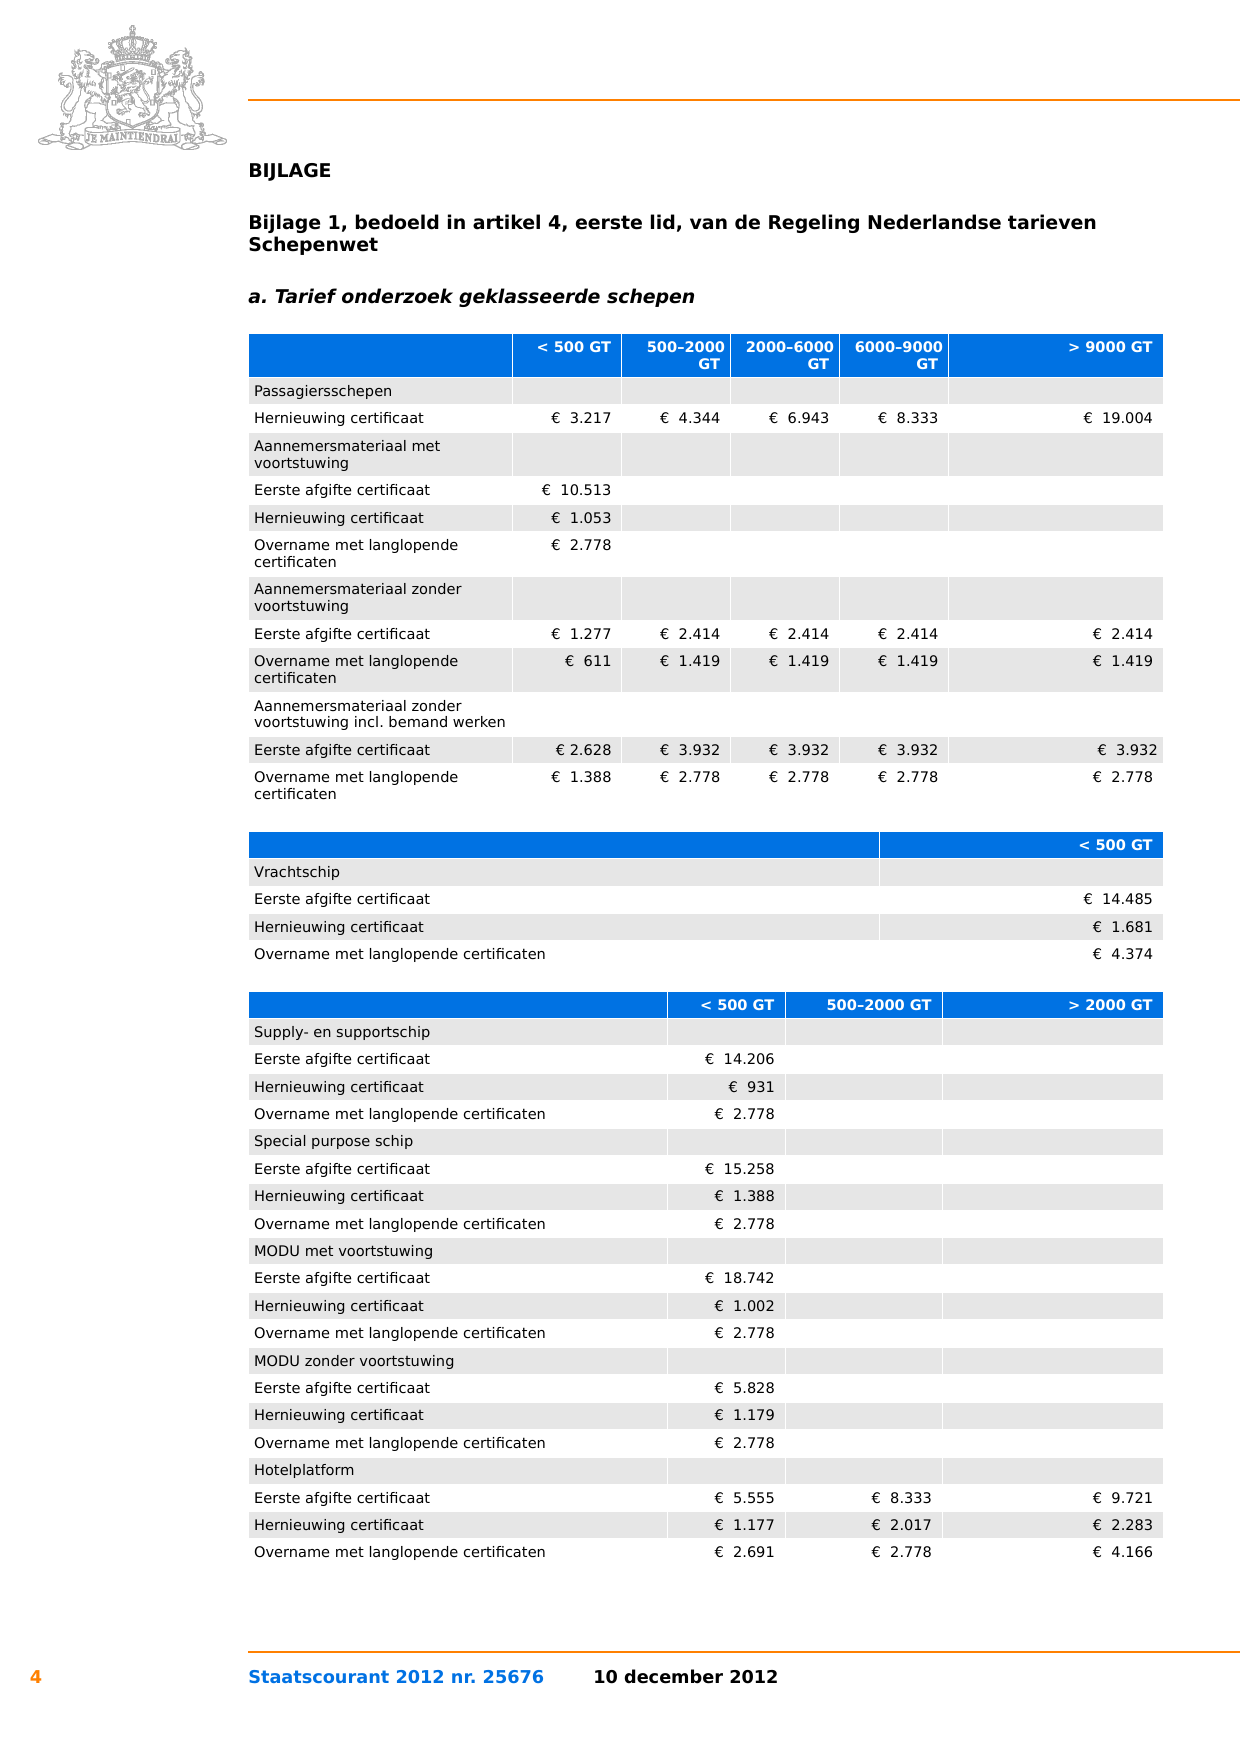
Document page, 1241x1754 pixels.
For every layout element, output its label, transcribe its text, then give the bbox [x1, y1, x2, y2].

table_cell [943, 1430, 1163, 1456]
table_header > 9000 GT [949, 334, 1163, 377]
table_cell [943, 1074, 1163, 1100]
subtitle a. Tarief onderzoek geklasseerde schepen [248, 286, 1163, 308]
table_cell € 3.932 [840, 737, 948, 763]
table_cell € 3.932 [949, 737, 1163, 763]
table_cell € 2.691 [668, 1540, 785, 1566]
table_cell [731, 532, 839, 576]
table_cell [622, 433, 730, 476]
table_cell Overname met langlopende certificaten [249, 1211, 667, 1237]
table_cell € 611 [513, 648, 621, 692]
table_cell € 3.217 [513, 406, 621, 432]
table_cell [943, 1046, 1163, 1073]
table_cell Hernieuwing certificaat [249, 1184, 667, 1210]
table_cell Hernieuwing certificaat [249, 1293, 667, 1319]
table_cell [943, 1129, 1163, 1155]
table_cell [840, 378, 948, 404]
table_header 6000–9000 GT [840, 334, 948, 377]
table_cell € 1.177 [668, 1512, 785, 1538]
table_cell Eerste afgifte certificaat [249, 1485, 667, 1511]
table_cell Overname met langlopende certificaten [249, 941, 879, 968]
table_cell [786, 1320, 942, 1347]
table_cell [949, 577, 1163, 620]
table_cell Eerste afgifte certificaat [249, 1156, 667, 1182]
table_cell Hotelplatform [249, 1458, 667, 1484]
table_cell [943, 1320, 1163, 1347]
table_cell [668, 1348, 785, 1374]
table_cell [668, 1019, 785, 1045]
table_cell [943, 1293, 1163, 1319]
table_cell [949, 693, 1163, 736]
picture [38, 25, 227, 150]
table_cell € 2.778 [731, 765, 839, 808]
table_cell [949, 478, 1163, 504]
table_cell [513, 378, 621, 404]
table_cell [943, 1403, 1163, 1429]
table_cell [622, 505, 730, 531]
table_header 2000–6000 GT [731, 334, 839, 377]
table_cell Eerste afgifte certificaat [249, 737, 512, 763]
table_cell Eerste afgifte certificaat [249, 887, 879, 913]
table_cell Overname met langlopende certificaten [249, 1320, 667, 1347]
table_cell € 1.419 [840, 648, 948, 692]
table_cell [880, 859, 1163, 886]
table_cell [943, 1266, 1163, 1292]
table_cell € 2.778 [668, 1211, 785, 1237]
table_cell € 2.778 [622, 765, 730, 808]
table_cell € 2.414 [840, 621, 948, 647]
table_cell € 5.828 [668, 1375, 785, 1402]
table_cell [943, 1156, 1163, 1182]
table_header < 500 GT [513, 334, 621, 377]
table_cell € 2.628 [513, 737, 621, 763]
table_cell [513, 693, 621, 736]
table_cell Eerste afgifte certificaat [249, 1046, 667, 1073]
table_cell Vrachtschip [249, 859, 879, 886]
table_cell € 2.414 [622, 621, 730, 647]
table_cell [786, 1458, 942, 1484]
table_cell [622, 532, 730, 576]
table_cell [668, 1238, 785, 1264]
table_cell [786, 1019, 942, 1045]
table_cell Aannemersmateriaal zonder voortstuwing incl. bemand werken [249, 693, 512, 736]
table_cell [622, 378, 730, 404]
table_cell € 1.277 [513, 621, 621, 647]
table_cell [786, 1129, 942, 1155]
table_cell [731, 378, 839, 404]
table_cell [622, 693, 730, 736]
table_cell € 9.721 [943, 1485, 1163, 1511]
table_cell [840, 505, 948, 531]
table_cell [949, 378, 1163, 404]
table_cell Eerste afgifte certificaat [249, 478, 512, 504]
table_cell Hernieuwing certificaat [249, 1403, 667, 1429]
table_cell [731, 505, 839, 531]
table_cell Hernieuwing certificaat [249, 505, 512, 531]
table_cell [840, 532, 948, 576]
table_cell € 2.778 [668, 1320, 785, 1347]
table_cell Hernieuwing certificaat [249, 1074, 667, 1100]
table_cell € 14.485 [880, 887, 1163, 913]
table_cell [943, 1238, 1163, 1264]
table_cell € 1.053 [513, 505, 621, 531]
table_cell [840, 478, 948, 504]
table_cell Aannemersmateriaal met voortstuwing [249, 433, 512, 476]
table_cell Hernieuwing certificaat [249, 406, 512, 432]
table_cell [622, 478, 730, 504]
table_cell Eerste afgifte certificaat [249, 621, 512, 647]
table_cell [943, 1348, 1163, 1374]
table_cell € 2.283 [943, 1512, 1163, 1538]
table_cell [943, 1458, 1163, 1484]
table_cell [786, 1046, 942, 1073]
table_cell € 1.179 [668, 1403, 785, 1429]
table_cell [786, 1156, 942, 1182]
table_cell € 2.414 [949, 621, 1163, 647]
table_cell [786, 1403, 942, 1429]
table_cell € 2.778 [840, 765, 948, 808]
table_cell Overname met langlopende certificaten [249, 1101, 667, 1128]
table_cell [943, 1101, 1163, 1128]
table_cell [622, 577, 730, 620]
table_cell Overname met langlopende certificaten [249, 1540, 667, 1566]
table_cell Eerste afgifte certificaat [249, 1266, 667, 1292]
table_cell [786, 1101, 942, 1128]
table_cell € 1.419 [622, 648, 730, 692]
table_cell [786, 1238, 942, 1264]
table_cell [943, 1184, 1163, 1210]
table_cell [786, 1211, 942, 1237]
table_cell € 4.344 [622, 406, 730, 432]
table_cell € 3.932 [731, 737, 839, 763]
table_header < 500 GT [668, 992, 785, 1018]
table_cell [949, 433, 1163, 476]
table_cell [786, 1293, 942, 1319]
table_cell [731, 577, 839, 620]
table_cell [786, 1074, 942, 1100]
table_cell € 6.943 [731, 406, 839, 432]
table_cell € 18.742 [668, 1266, 785, 1292]
table_cell Aannemersmateriaal zonder voortstuwing [249, 577, 512, 620]
table_cell € 1.388 [668, 1184, 785, 1210]
table_cell € 1.681 [880, 914, 1163, 940]
table_cell [786, 1430, 942, 1456]
table_cell Eerste afgifte certificaat [249, 1375, 667, 1402]
table_cell [943, 1211, 1163, 1237]
subtitle BIJLAGE [248, 160, 1163, 182]
table_cell Overname met langlopende certificaten [249, 1430, 667, 1456]
table_cell € 19.004 [949, 406, 1163, 432]
table_cell Passagiersschepen [249, 378, 512, 404]
table_cell € 1.419 [731, 648, 839, 692]
table_cell Supply- en supportschip [249, 1019, 667, 1045]
table_cell [786, 1266, 942, 1292]
table_cell € 2.414 [731, 621, 839, 647]
table_cell Hernieuwing certificaat [249, 1512, 667, 1538]
table_cell € 1.419 [949, 648, 1163, 692]
table_cell Special purpose schip [249, 1129, 667, 1155]
table_cell € 1.002 [668, 1293, 785, 1319]
table_header 500–2000 GT [786, 992, 942, 1018]
table_cell MODU met voortstuwing [249, 1238, 667, 1264]
table_cell € 2.778 [513, 532, 621, 576]
table_cell [943, 1019, 1163, 1045]
table_cell MODU zonder voortstuwing [249, 1348, 667, 1374]
table_cell Overname met langlopende certificaten [249, 532, 512, 576]
table_header [249, 992, 667, 1018]
table_cell [840, 433, 948, 476]
table_cell € 2.778 [786, 1540, 942, 1566]
table_cell [513, 577, 621, 620]
table_cell Hernieuwing certificaat [249, 914, 879, 940]
table_cell € 14.206 [668, 1046, 785, 1073]
table_cell € 2.778 [668, 1430, 785, 1456]
table_cell € 931 [668, 1074, 785, 1100]
table_cell € 1.388 [513, 765, 621, 808]
table_cell [949, 532, 1163, 576]
table_cell [786, 1184, 942, 1210]
table_header > 2000 GT [943, 992, 1163, 1018]
table_cell Overname met langlopende certificaten [249, 765, 512, 808]
table_cell [949, 505, 1163, 531]
table_header [249, 334, 512, 377]
table_cell € 10.513 [513, 478, 621, 504]
table_cell € 2.778 [668, 1101, 785, 1128]
table_cell € 4.166 [943, 1540, 1163, 1566]
table_cell [731, 433, 839, 476]
table_header [249, 832, 879, 858]
table_cell € 2.017 [786, 1512, 942, 1538]
table_cell [731, 693, 839, 736]
table_cell [840, 577, 948, 620]
table_cell Overname met langlopende certificaten [249, 648, 512, 692]
table_cell [786, 1375, 942, 1402]
table_cell € 3.932 [622, 737, 730, 763]
table_cell € 8.333 [840, 406, 948, 432]
table_cell € 8.333 [786, 1485, 942, 1511]
table_cell [840, 693, 948, 736]
table_cell € 2.778 [949, 765, 1163, 808]
table_cell € 4.374 [880, 941, 1163, 968]
table_header 500–2000 GT [622, 334, 730, 377]
table_cell [668, 1458, 785, 1484]
table_cell [731, 478, 839, 504]
table_cell [786, 1348, 942, 1374]
table_header < 500 GT [880, 832, 1163, 858]
table_cell € 15.258 [668, 1156, 785, 1182]
subtitle Bijlage 1, bedoeld in artikel 4, eerste lid, van de Regeling Nederlandse tarieven Schepenwet [248, 212, 1163, 256]
table_cell [668, 1129, 785, 1155]
table_cell € 5.555 [668, 1485, 785, 1511]
table_cell [513, 433, 621, 476]
table_cell [943, 1375, 1163, 1402]
